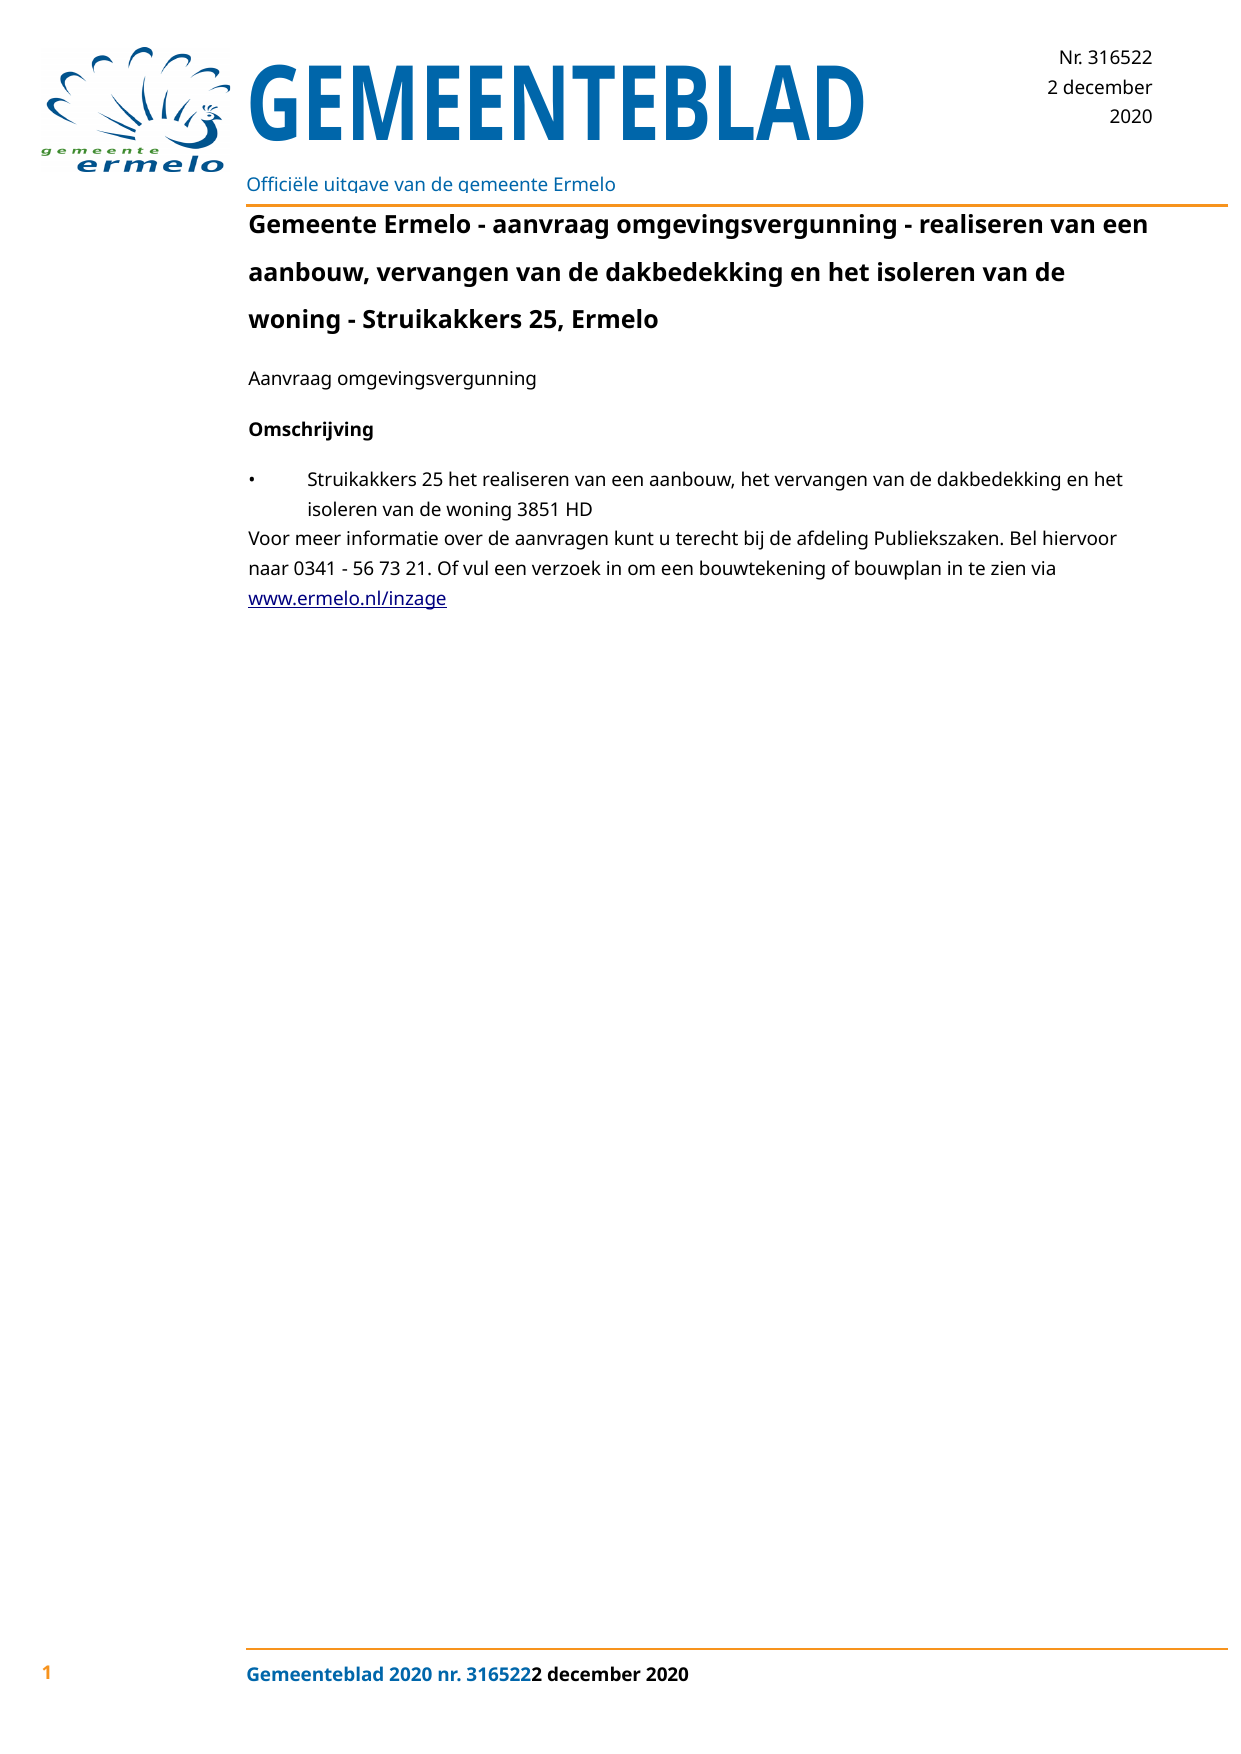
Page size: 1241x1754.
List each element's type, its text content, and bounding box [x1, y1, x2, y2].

text Voor meer informatie over de aanvragen kunt u terecht bij de afdeling Publiekszaken. Bel hiervoor naar 0341 - 56 73 21. Of vul een verzoek in om een bouwtekening of bouwplan in te zien via www.ermelo.nl/inzage [248, 526, 1152, 610]
text Gemeente Ermelo - aanvraag omgevingsvergunning - realiseren van een aanbouw, vervangen van de dakbedekking en het isoleren van de woning - Struikakkers 25, Ermelo [248, 207, 1152, 336]
list Struikakkers 25 het realiseren van een aanbouw, het vervangen van de dakbedekking en het isoleren van de woning 3851 HD [248, 466, 1152, 522]
text Omschrijving [248, 416, 1152, 442]
text Aanvraag omgevingsvergunning [248, 366, 1152, 391]
picture [41, 47, 231, 172]
